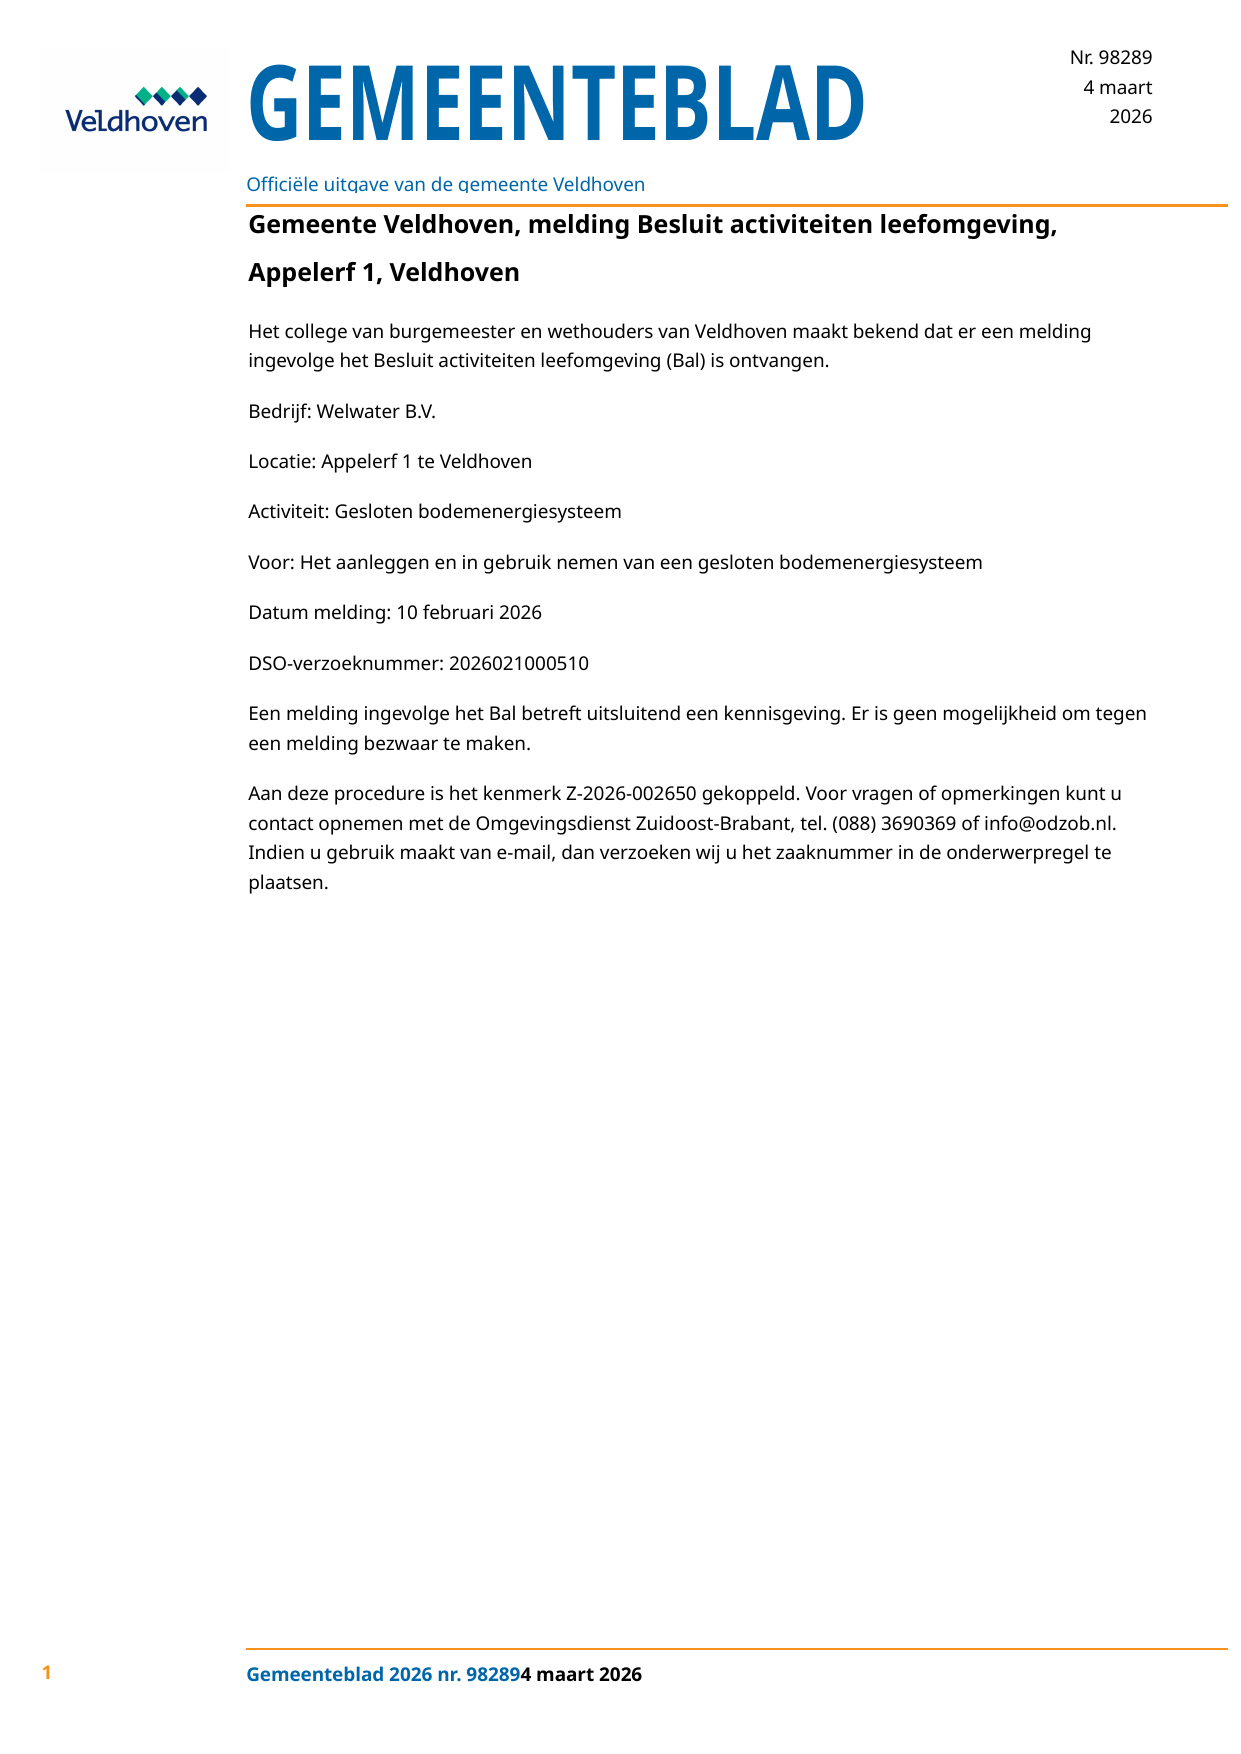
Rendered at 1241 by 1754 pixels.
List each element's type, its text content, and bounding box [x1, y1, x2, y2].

text Datum melding: 10 februari 2026 [248, 599, 1152, 625]
picture [41, 47, 231, 172]
text Aan deze procedure is het kenmerk Z-2026-002650 gekoppeld. Voor vragen of opmerkingen kunt u contact opnemen met de Omgevingsdienst Zuidoost-Brabant, tel. (088) 3690369 of info@odzob.nl. Indien u gebruik maakt van e-mail, dan verzoeken wij u het zaaknummer in de onderwerpregel te plaatsen. [248, 780, 1152, 895]
text Activiteit: Gesloten bodemenergiesysteem [248, 499, 1152, 524]
text Bedrijf: Welwater B.V. [248, 398, 1152, 424]
text DSO-verzoeknummer: 2026021000510 [248, 650, 1152, 676]
text Een melding ingevolge het Bal betreft uitsluitend een kennisgeving. Er is geen mogelijkheid om tegen een melding bezwaar te maken. [248, 700, 1152, 756]
text Gemeente Veldhoven, melding Besluit activiteiten leefomgeving, Appelerf 1, Veldhoven [248, 207, 1152, 288]
text Het college van burgemeester en wethouders van Veldhoven maakt bekend dat er een melding ingevolge het Besluit activiteiten leefomgeving (Bal) is ontvangen. [248, 318, 1152, 373]
text Locatie: Appelerf 1 te Veldhoven [248, 448, 1152, 474]
text Voor: Het aanleggen en in gebruik nemen van een gesloten bodemenergiesysteem [248, 549, 1152, 575]
